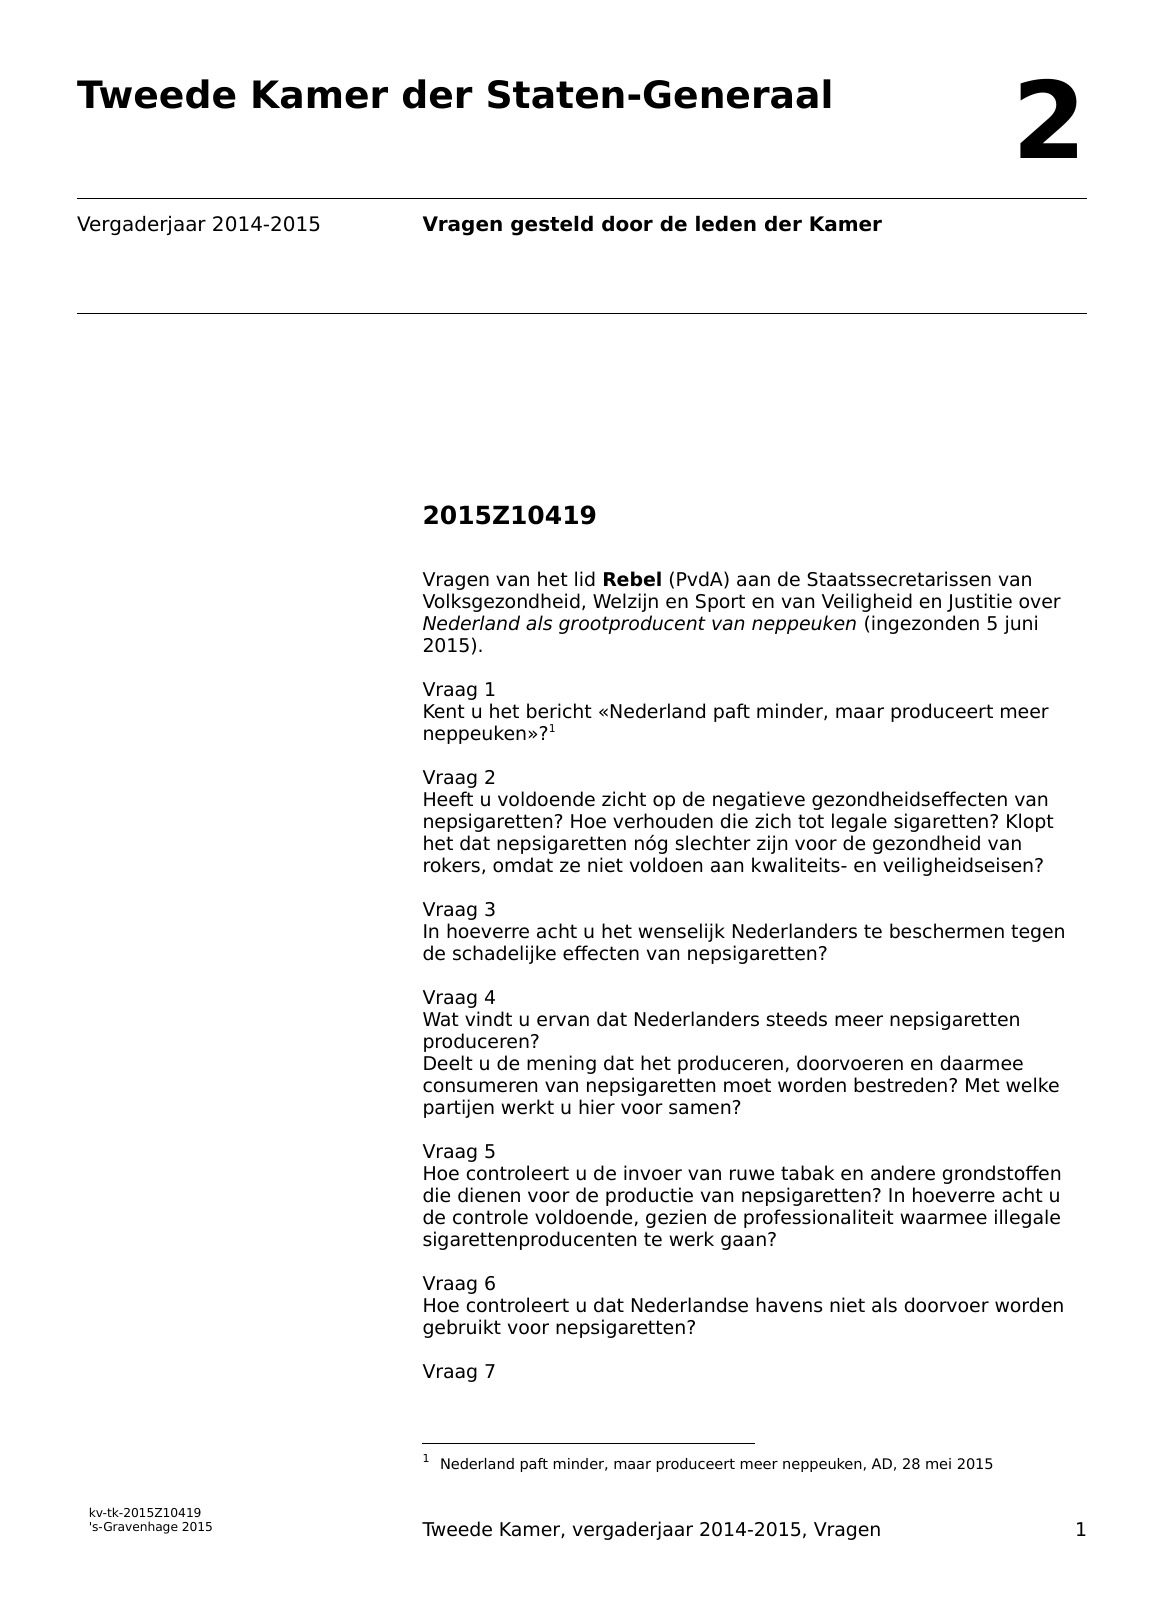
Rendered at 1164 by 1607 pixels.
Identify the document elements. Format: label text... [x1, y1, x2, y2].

table_header 2 [886, 59, 1087, 198]
text Deelt u de mening dat het produceren, doorvoeren en daarmee consumeren van nepsigaretten moet worden bestreden? Met welke partijen werkt u hier voor samen? [422, 1053, 1087, 1119]
text In hoeverre acht u het wenselijk Nederlanders te beschermen tegen de schadelijke effecten van nepsigaretten? [422, 921, 1087, 965]
table_cell Vergaderjaar 2014-2015 [77, 199, 422, 313]
text Hoe controleert u dat Nederlandse havens niet als doorvoer worden gebruikt voor nepsigaretten? [422, 1295, 1087, 1339]
text Vraag 3 [422, 899, 1087, 921]
table_cell Vragen gesteld door de leden der Kamer [422, 199, 1087, 313]
text Vraag 5 [422, 1141, 1087, 1163]
text Vraag 4 [422, 987, 1087, 1009]
text Hoe controleert u de invoer van ruwe tabak en andere grondstoffen die dienen voor de productie van nepsigaretten? In hoeverre acht u de controle voldoende, gezien de professionaliteit waarmee illegale sigarettenproducenten te werk gaan? [422, 1163, 1087, 1251]
text Nederland paft minder, maar produceert meer neppeuken, AD, 28 mei 2015 [422, 1452, 1087, 1474]
table_header Tweede Kamer der Staten-Generaal [77, 59, 886, 198]
text Vraag 7 [422, 1361, 1087, 1383]
text Vraag 1 [422, 679, 1087, 701]
text Heeft u voldoende zicht op de negatieve gezondheidseffecten van nepsigaretten? Hoe verhouden die zich tot legale sigaretten? Klopt het dat nepsigaretten nóg slechter zijn voor de gezondheid van rokers, omdat ze niet voldoen aan kwaliteits- en veiligheidseisen? [422, 789, 1087, 877]
text 's-Gravenhage 2015 [88, 1520, 323, 1534]
text Vraag 2 [422, 767, 1087, 789]
text Vragen van het lid Rebel (PvdA) aan de Staatssecretarissen van Volksgezondheid, Welzijn en Sport en van Veiligheid en Justitie over Nederland als grootproducent van neppeuken (ingezonden 5 juni 2015). [422, 569, 1087, 657]
text kv-tk-2015Z10419 [88, 1506, 323, 1520]
text Wat vindt u ervan dat Nederlanders steeds meer nepsigaretten produceren? [422, 1009, 1087, 1053]
text Kent u het bericht «Nederland paft minder, maar produceert meer neppeuken»? [422, 701, 1087, 745]
text Vraag 6 [422, 1273, 1087, 1295]
text 2015Z10419 [422, 501, 1087, 531]
